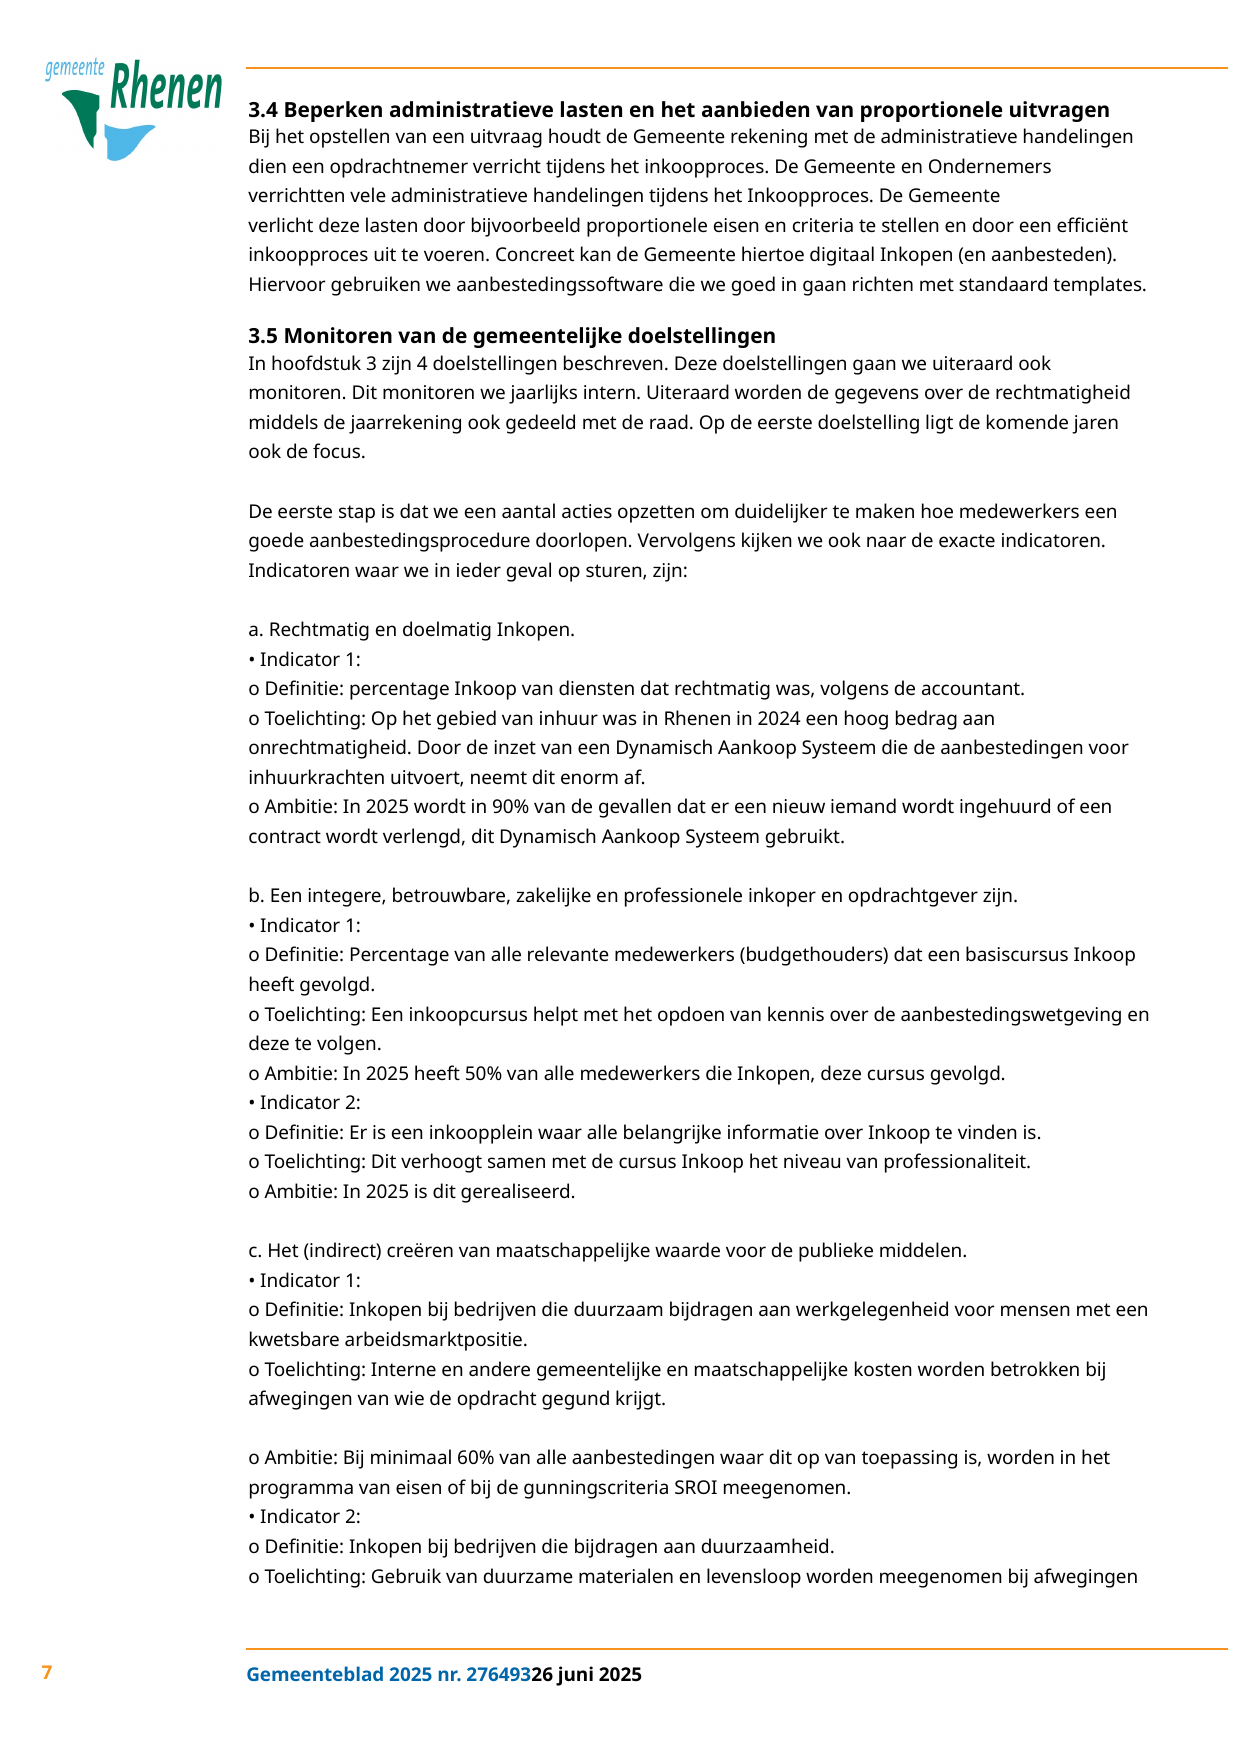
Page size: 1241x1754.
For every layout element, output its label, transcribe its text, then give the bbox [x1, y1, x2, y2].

text o Toelichting: Dit verhoogt samen met de cursus Inkoop het niveau van professionaliteit. [248, 1149, 1152, 1174]
text c. Het (indirect) creëren van maatschappelijke waarde voor de publieke middelen. [248, 1237, 1152, 1263]
text o Toelichting: Gebruik van duurzame materialen en levensloop worden meegenomen bij afwegingen [248, 1563, 1152, 1589]
text o Ambitie: In 2025 wordt in 90% van de gevallen dat er een nieuw iemand wordt ingehuurd of een contract wordt verlengd, dit Dynamisch Aankoop Systeem gebruikt. [248, 794, 1152, 849]
text • Indicator 2: [248, 1504, 1152, 1529]
text o Toelichting: Op het gebied van inhuur was in Rhenen in 2024 een hoog bedrag aan onrechtmatigheid. Door de inzet van een Dynamisch Aankoop Systeem die de aanbestedingen voor inhuurkrachten uitvoert, neemt dit enorm af. [248, 705, 1152, 790]
picture [41, 47, 231, 172]
text • Indicator 1: [248, 912, 1152, 938]
text De eerste stap is dat we een aantal acties opzetten om duidelijker te maken hoe medewerkers een goede aanbestedingsprocedure doorlopen. Vervolgens kijken we ook naar de exacte indicatoren. [248, 498, 1152, 553]
text o Definitie: Inkopen bij bedrijven die bijdragen aan duurzaamheid. [248, 1533, 1152, 1559]
text o Toelichting: Een inkoopcursus helpt met het opdoen van kennis over de aanbestedingswetgeving en deze te volgen. [248, 1001, 1152, 1056]
text o Ambitie: In 2025 heeft 50% van alle medewerkers die Inkopen, deze cursus gevolgd. [248, 1060, 1152, 1086]
text • Indicator 1: [248, 646, 1152, 672]
text verlicht deze lasten door bijvoorbeeld proportionele eisen en criteria te stellen en door een efficiënt inkoopproces uit te voeren. Concreet kan de Gemeente hiertoe digitaal Inkopen (en aanbesteden). Hiervoor gebruiken we aanbestedingssoftware die we goed in gaan richten met standaard templates. [248, 212, 1152, 297]
text • Indicator 2: [248, 1089, 1152, 1115]
text Indicatoren waar we in ieder geval op sturen, zijn: [248, 557, 1152, 583]
text In hoofdstuk 3 zijn 4 doelstellingen beschreven. Deze doelstellingen gaan we uiteraard ook monitoren. Dit monitoren we jaarlijks intern. Uiteraard worden de gegevens over de rechtmatigheid middels de jaarrekening ook gedeeld met de raad. Op de eerste doelstelling ligt de komende jaren ook de focus. [248, 350, 1152, 464]
text b. Een integere, betrouwbare, zakelijke en professionele inkoper en opdrachtgever zijn. [248, 882, 1152, 908]
text a. Rechtmatig en doelmatig Inkopen. [248, 616, 1152, 642]
text o Definitie: percentage Inkoop van diensten dat rechtmatig was, volgens de accountant. [248, 675, 1152, 701]
text o Definitie: Percentage van alle relevante medewerkers (budgethouders) dat een basiscursus Inkoop heeft gevolgd. [248, 942, 1152, 997]
text Bij het opstellen van een uitvraag houdt de Gemeente rekening met de administratieve handelingen dien een opdrachtnemer verricht tijdens het inkoopproces. De Gemeente en Ondernemers verrichtten vele administratieve handelingen tijdens het Inkoopproces. De Gemeente [248, 123, 1152, 208]
text o Toelichting: Interne en andere gemeentelijke en maatschappelijke kosten worden betrokken bij afwegingen van wie de opdracht gegund krijgt. [248, 1356, 1152, 1411]
text 3.5 Monitoren van de gemeentelijke doelstellingen [248, 322, 1152, 350]
text o Definitie: Er is een inkoopplein waar alle belangrijke informatie over Inkoop te vinden is. [248, 1119, 1152, 1145]
text o Definitie: Inkopen bij bedrijven die duurzaam bijdragen aan werkgelegenheid voor mensen met een kwetsbare arbeidsmarktpositie. [248, 1297, 1152, 1352]
text 3.4 Beperken administratieve lasten en het aanbieden van proportionele uitvragen [248, 95, 1152, 123]
text o Ambitie: Bij minimaal 60% van alle aanbestedingen waar dit op van toepassing is, worden in het programma van eisen of bij de gunningscriteria SROI meegenomen. [248, 1444, 1152, 1500]
text • Indicator 1: [248, 1267, 1152, 1293]
text o Ambitie: In 2025 is dit gerealiseerd. [248, 1178, 1152, 1204]
